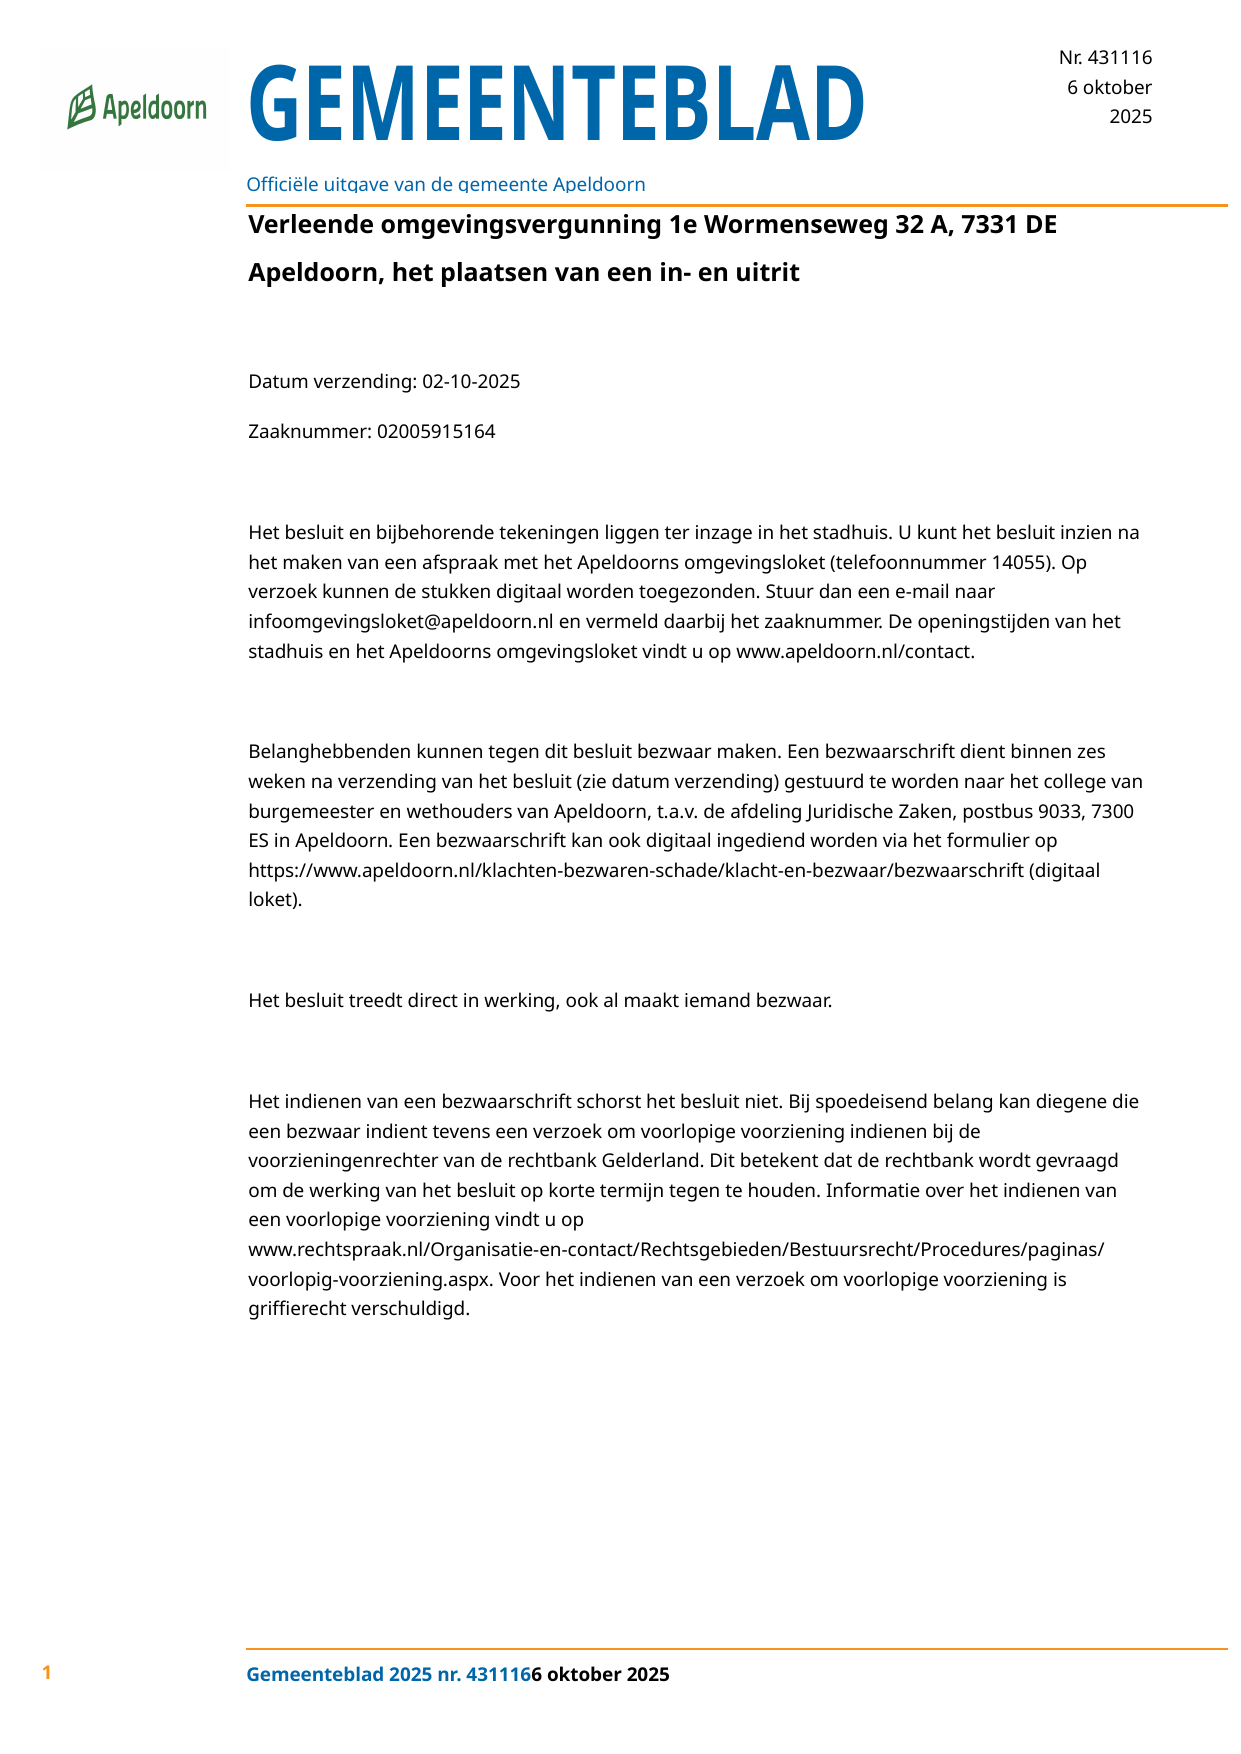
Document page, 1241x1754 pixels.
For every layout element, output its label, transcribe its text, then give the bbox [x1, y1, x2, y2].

text Zaaknummer: 02005915164 [248, 419, 1152, 444]
picture [41, 47, 231, 172]
text Het besluit treedt direct in werking, ook al maakt iemand bezwaar. [248, 987, 1152, 1013]
text Belanghebbenden kunnen tegen dit besluit bezwaar maken. Een bezwaarschrift dient binnen zes weken na verzending van het besluit (zie datum verzending) gestuurd te worden naar het college van burgemeester en wethouders van Apeldoorn, t.a.v. de afdeling Juridische Zaken, postbus 9033, 7300 ES in Apeldoorn. Een bezwaarschrift kan ook digitaal ingediend worden via het formulier op https://www.apeldoorn.nl/klachten-bezwaren-schade/klacht-en-bezwaar/bezwaarschrift (digitaal loket). [248, 739, 1152, 912]
text Verleende omgevingsvergunning 1e Wormenseweg 32 A, 7331 DE Apeldoorn, het plaatsen van een in- en uitrit [248, 207, 1152, 288]
text Het indienen van een bezwaarschrift schorst het besluit niet. Bij spoedeisend belang kan diegene die een bezwaar indient tevens een verzoek om voorlopige voorziening indienen bij de voorzieningenrechter van de rechtbank Gelderland. Dit betekent dat de rechtbank wordt gevraagd om de werking van het besluit op korte termijn tegen te houden. Informatie over het indienen van een voorlopige voorziening vindt u op www.rechtspraak.nl/Organisatie-en-contact/Rechtsgebieden/Bestuursrecht/Procedures/paginas/voorlopig-voorziening.aspx. Voor het indienen van een verzoek om voorlopige voorziening is griffierecht verschuldigd. [248, 1088, 1152, 1321]
text Datum verzending: 02-10-2025 [248, 368, 1152, 394]
text Het besluit en bijbehorende tekeningen liggen ter inzage in het stadhuis. U kunt het besluit inzien na het maken van een afspraak met het Apeldoorns omgevingsloket (telefoonnummer 14055). Op verzoek kunnen de stukken digitaal worden toegezonden. Stuur dan een e-mail naar infoomgevingsloket@apeldoorn.nl en vermeld daarbij het zaaknummer. De openingstijden van het stadhuis en het Apeldoorns omgevingsloket vindt u op www.apeldoorn.nl/contact. [248, 519, 1152, 664]
